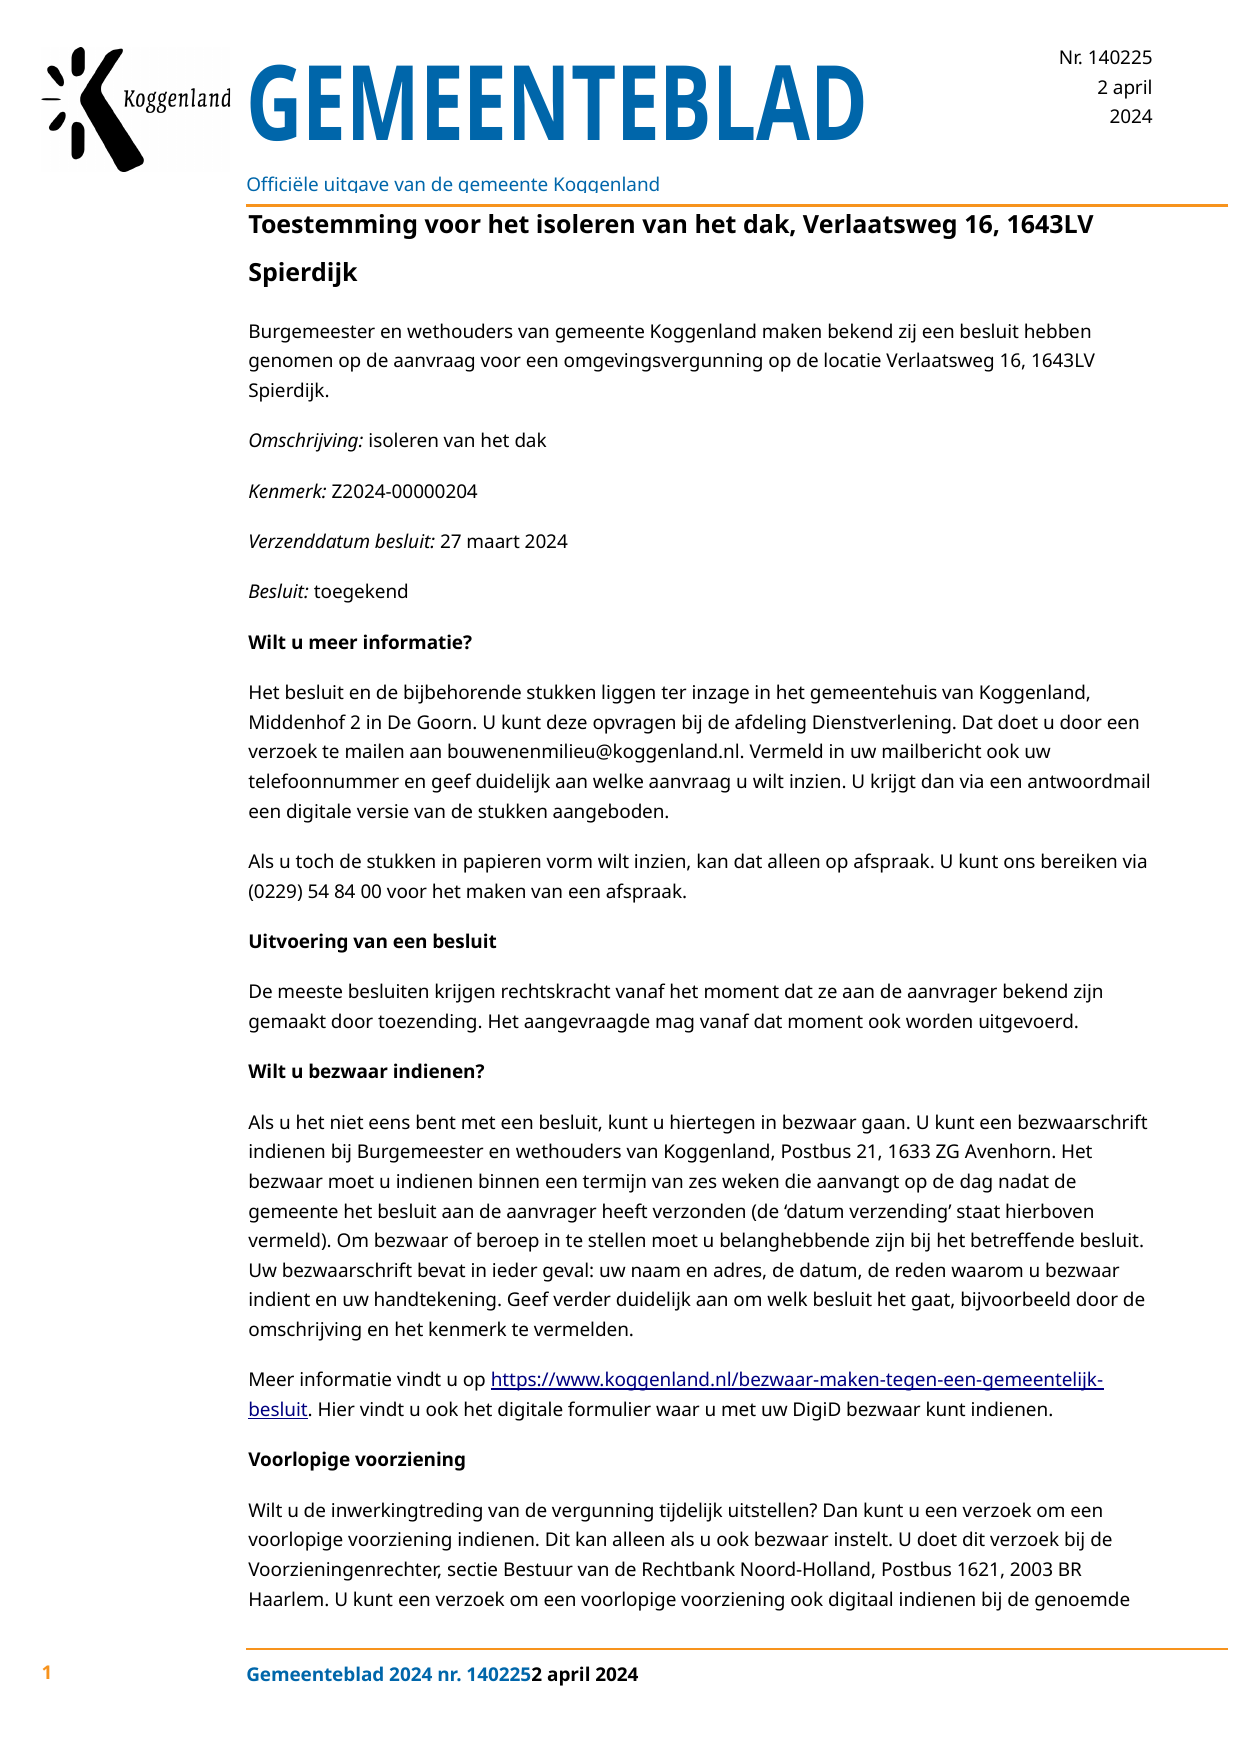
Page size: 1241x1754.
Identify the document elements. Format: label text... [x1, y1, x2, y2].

text Wilt u bezwaar indienen? [248, 1059, 1152, 1084]
text Burgemeester en wethouders van gemeente Koggenland maken bekend zij een besluit hebben genomen op de aanvraag voor een omgevingsvergunning op de locatie Verlaatsweg 16, 1643LV Spierdijk. [248, 318, 1152, 403]
picture [41, 47, 231, 172]
text De meeste besluiten krijgen rechtskracht vanaf het moment dat ze aan de aanvrager bekend zijn gemaakt door toezending. Het aangevraagde mag vanaf dat moment ook worden uitgevoerd. [248, 979, 1152, 1034]
text Wilt u meer informatie? [248, 629, 1152, 655]
text Uitvoering van een besluit [248, 928, 1152, 954]
text Toestemming voor het isoleren van het dak, Verlaatsweg 16, 1643LV Spierdijk [248, 207, 1152, 288]
text Voorlopige voorziening [248, 1447, 1152, 1472]
text Als u het niet eens bent met een besluit, kunt u hiertegen in bezwaar gaan. U kunt een bezwaarschrift indienen bij Burgemeester en wethouders van Koggenland, Postbus 21, 1633 ZG Avenhorn. Het bezwaar moet u indienen binnen een termijn van zes weken die aanvangt op de dag nadat de gemeente het besluit aan de aanvrager heeft verzonden (de ‘datum verzending’ staat hierboven vermeld). Om bezwaar of beroep in te stellen moet u belanghebbende zijn bij het betreffende besluit. Uw bezwaarschrift bevat in ieder geval: uw naam en adres, de datum, de reden waarom u bezwaar indient en uw handtekening. Geef verder duidelijk aan om welk besluit het gaat, bijvoorbeeld door de omschrijving en het kenmerk te vermelden. [248, 1109, 1152, 1342]
text Meer informatie vindt u op https://www.koggenland.nl/bezwaar-maken-tegen-een-gemeentelijk-besluit. Hier vindt u ook het digitale formulier waar u met uw DigiD bezwaar kunt indienen. [248, 1367, 1152, 1422]
text Omschrijving: isoleren van het dak [248, 427, 1152, 453]
text Als u toch de stukken in papieren vorm wilt inzien, kan dat alleen op afspraak. U kunt ons bereiken via (0229) 54 84 00 voor het maken van een afspraak. [248, 848, 1152, 904]
text Kenmerk: Z2024-00000204 [248, 478, 1152, 504]
text Wilt u de inwerkingtreding van de vergunning tijdelijk uitstellen? Dan kunt u een verzoek om een voorlopige voorziening indienen. Dit kan alleen als u ook bezwaar instelt. U doet dit verzoek bij de Voorzieningenrechter, sectie Bestuur van de Rechtbank Noord-Holland, Postbus 1621, 2003 BR Haarlem. U kunt een verzoek om een voorlopige voorziening ook digitaal indienen bij de genoemde [248, 1497, 1152, 1612]
text Besluit: toegekend [248, 579, 1152, 604]
text Verzenddatum besluit: 27 maart 2024 [248, 528, 1152, 554]
text Het besluit en de bijbehorende stukken liggen ter inzage in het gemeentehuis van Koggenland, Middenhof 2 in De Goorn. U kunt deze opvragen bij de afdeling Dienstverlening. Dat doet u door een verzoek te mailen aan bouwenenmilieu@koggenland.nl. Vermeld in uw mailbericht ook uw telefoonnummer en geef duidelijk aan welke aanvraag u wilt inzien. U krijgt dan via een antwoordmail een digitale versie van de stukken aangeboden. [248, 679, 1152, 824]
